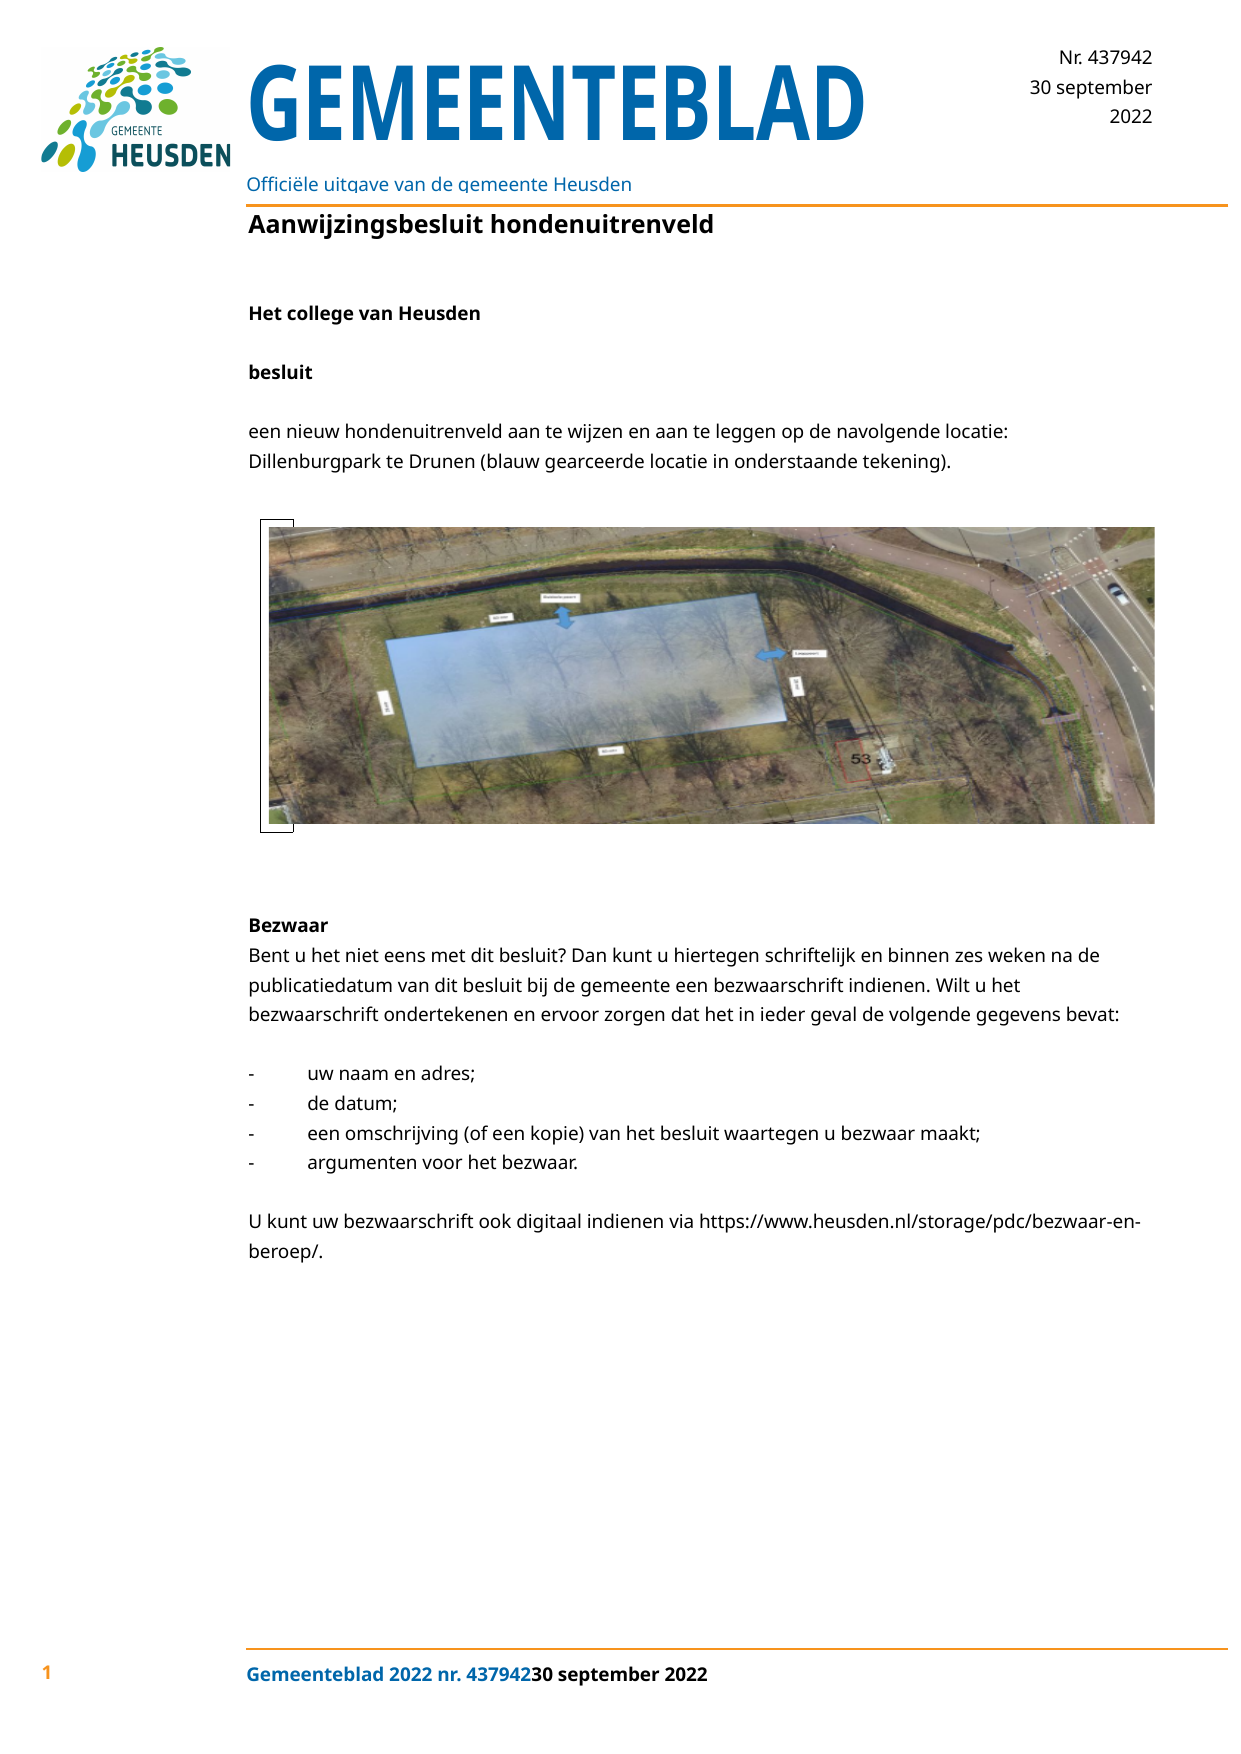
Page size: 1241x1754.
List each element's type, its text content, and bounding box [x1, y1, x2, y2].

text Bent u het niet eens met dit besluit? Dan kunt u hiertegen schriftelijk en binnen zes weken na de publicatiedatum van dit besluit bij de gemeente een bezwaarschrift indienen. Wilt u het bezwaarschrift ondertekenen en ervoor zorgen dat het in ieder geval de volgende gegevens bevat: [248, 942, 1152, 1027]
list argumenten voor het bezwaar. [248, 1149, 1152, 1175]
picture [268, 527, 1155, 824]
text een nieuw hondenuitrenveld aan te wijzen en aan te leggen op de navolgende locatie: [248, 418, 1152, 444]
picture [41, 47, 231, 172]
list een omschrijving (of een kopie) van het besluit waartegen u bezwaar maakt; [248, 1120, 1152, 1145]
text Aanwijzingsbesluit hondenuitrenveld [248, 207, 1152, 241]
list uw naam en adres; [248, 1061, 1152, 1086]
text besluit [248, 359, 1152, 385]
text U kunt uw bezwaarschrift ook digitaal indienen via https://www.heusden.nl/storage/pdc/bezwaar-en-beroep/. [248, 1208, 1152, 1264]
text Het college van Heusden [248, 300, 1152, 326]
list de datum; [248, 1090, 1152, 1116]
text Bezwaar [248, 913, 1152, 938]
text Dillenburgpark te Drunen (blauw gearceerde locatie in onderstaande tekening). [248, 448, 1152, 473]
